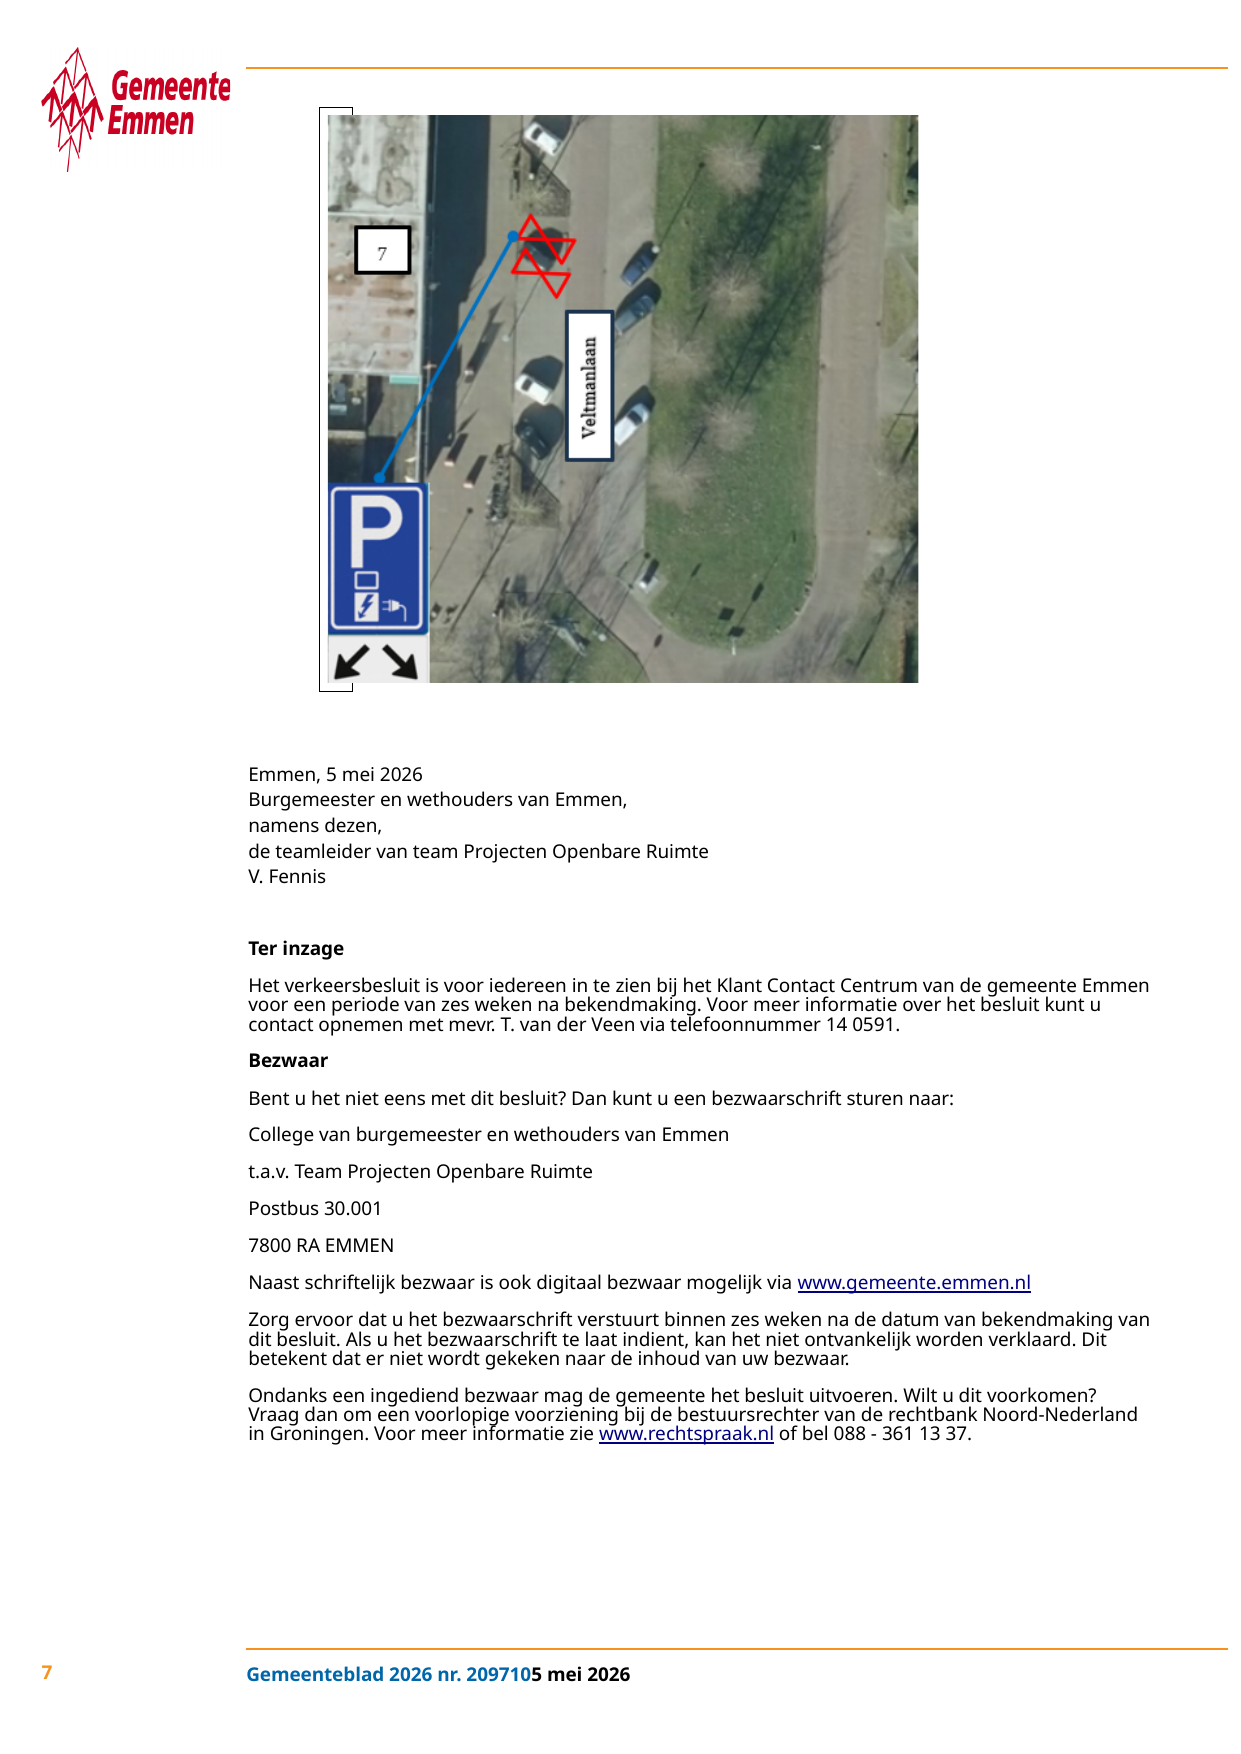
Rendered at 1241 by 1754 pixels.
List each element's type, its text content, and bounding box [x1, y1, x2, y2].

text Ter inzage [248, 940, 1152, 959]
text t.a.v. Team Projecten Openbare Ruimte [248, 1163, 1152, 1183]
text namens dezen, [248, 812, 1152, 838]
text Bent u het niet eens met dit besluit? Dan kunt u een bezwaarschrift sturen naar: [248, 1089, 1152, 1109]
picture [327, 115, 919, 683]
text Naast schriftelijk bezwaar is ook digitaal bezwaar mogelijk via www.gemeente.emmen.nl [248, 1274, 1152, 1294]
text College van burgemeester en wethouders van Emmen [248, 1126, 1152, 1146]
text Bezwaar [248, 1052, 1152, 1072]
text Ondanks een ingediend bezwaar mag de gemeente het besluit uitvoeren. Wilt u dit voorkomen? Vraag dan om een voorlopige voorziening bij de bestuursrechter van de rechtbank Noord-Nederland in Groningen. Voor meer informatie zie www.rechtspraak.nl of bel 088 - 361 13 37. [248, 1387, 1152, 1445]
picture [41, 47, 231, 172]
text Emmen, 5 mei 2026 [248, 761, 1152, 786]
text 7800 RA EMMEN [248, 1237, 1152, 1257]
text de teamleider van team Projecten Openbare Ruimte [248, 838, 1152, 864]
text Zorg ervoor dat u het bezwaarschrift verstuurt binnen zes weken na de datum van bekendmaking van dit besluit. Als u het bezwaarschrift te laat indient, kan het niet ontvankelijk worden verklaard. Dit betekent dat er niet wordt gekeken naar de inhoud van uw bezwaar. [248, 1311, 1152, 1369]
text V. Fennis [248, 864, 1152, 889]
text Postbus 30.001 [248, 1200, 1152, 1220]
text Het verkeersbesluit is voor iedereen in te zien bij het Klant Contact Centrum van de gemeente Emmen voor een periode van zes weken na bekendmaking. Voor meer informatie over het besluit kunt u contact opnemen met mevr. T. van der Veen via telefoonnummer 14 0591. [248, 977, 1152, 1035]
text Burgemeester en wethouders van Emmen, [248, 786, 1152, 812]
